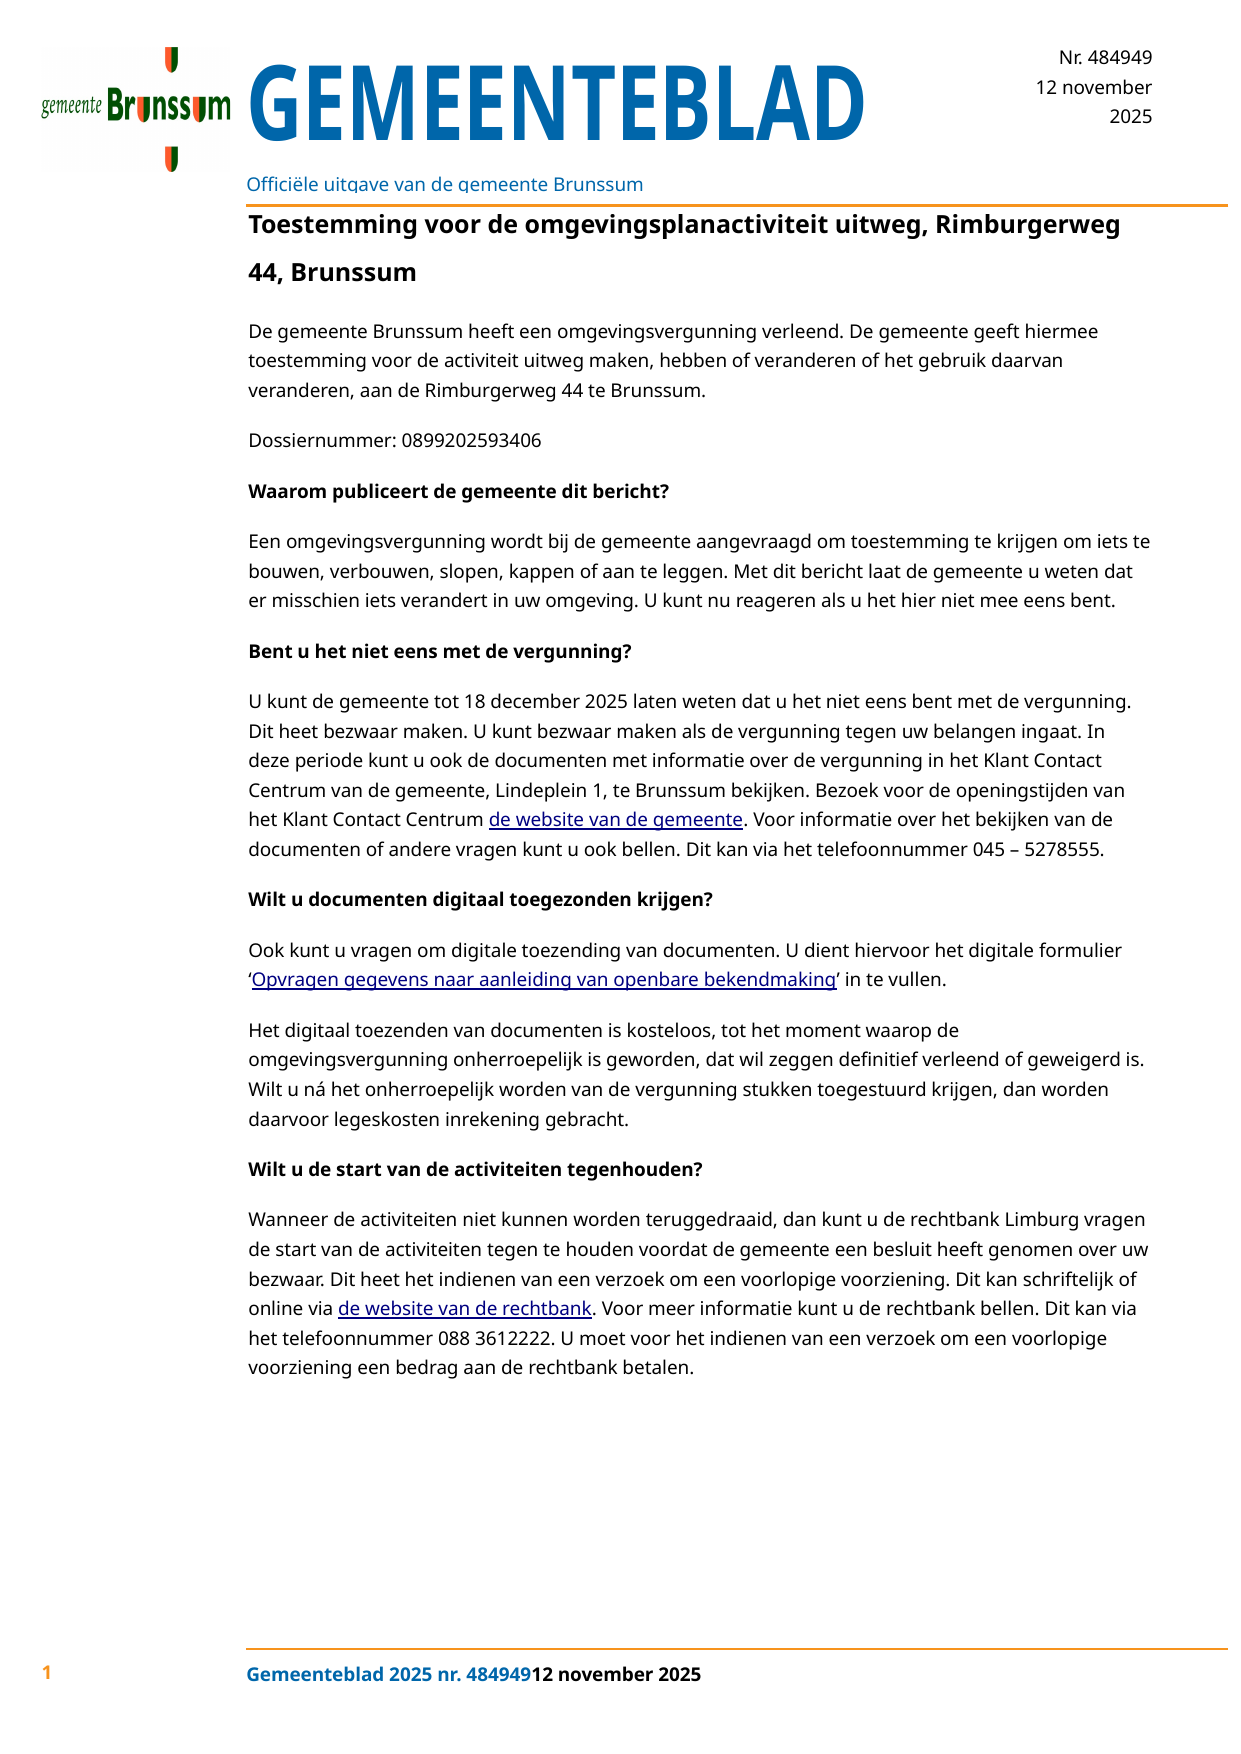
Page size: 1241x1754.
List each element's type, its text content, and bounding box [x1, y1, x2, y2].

text Wilt u documenten digitaal toegezonden krijgen? [248, 887, 1152, 912]
text Waarom publiceert de gemeente dit bericht? [248, 478, 1152, 504]
text Ook kunt u vragen om digitale toezending van documenten. U dient hiervoor het digitale formulier ‘Opvragen gegevens naar aanleiding van openbare bekendmaking’ in te vullen. [248, 937, 1152, 992]
text Het digitaal toezenden van documenten is kosteloos, tot het moment waarop de omgevingsvergunning onherroepelijk is geworden, dat wil zeggen definitief verleend of geweigerd is. Wilt u ná het onherroepelijk worden van de vergunning stukken toegestuurd krijgen, dan worden daarvoor legeskosten inrekening gebracht. [248, 1017, 1152, 1132]
text Toestemming voor de omgevingsplanactiviteit uitweg, Rimburgerweg 44, Brunssum [248, 207, 1152, 288]
text U kunt de gemeente tot 18 december 2025 laten weten dat u het niet eens bent met de vergunning. Dit heet bezwaar maken. U kunt bezwaar maken als de vergunning tegen uw belangen ingaat. In deze periode kunt u ook de documenten met informatie over de vergunning in het Klant Contact Centrum van de gemeente, Lindeplein 1, te Brunssum bekijken. Bezoek voor de openingstijden van het Klant Contact Centrum de website van de gemeente. Voor informatie over het bekijken van de documenten of andere vragen kunt u ook bellen. Dit kan via het telefoonnummer 045 – 5278555. [248, 688, 1152, 862]
text De gemeente Brunssum heeft een omgevingsvergunning verleend. De gemeente geeft hiermee toestemming voor de activiteit uitweg maken, hebben of veranderen of het gebruik daarvan veranderen, aan de Rimburgerweg 44 te Brunssum. [248, 318, 1152, 403]
text Een omgevingsvergunning wordt bij de gemeente aangevraagd om toestemming te krijgen om iets te bouwen, verbouwen, slopen, kappen of aan te leggen. Met dit bericht laat de gemeente u weten dat er misschien iets verandert in uw omgeving. U kunt nu reageren als u het hier niet mee eens bent. [248, 528, 1152, 613]
text Bent u het niet eens met de vergunning? [248, 638, 1152, 664]
picture [41, 47, 231, 172]
text Wanneer de activiteiten niet kunnen worden teruggedraaid, dan kunt u de rechtbank Limburg vragen de start van de activiteiten tegen te houden voordat de gemeente een besluit heeft genomen over uw bezwaar. Dit heet het indienen van een verzoek om een voorlopige voorziening. Dit kan schriftelijk of online via de website van de rechtbank. Voor meer informatie kunt u de rechtbank bellen. Dit kan via het telefoonnummer 088 3612222. U moet voor het indienen van een verzoek om een voorlopige voorziening een bedrag aan de rechtbank betalen. [248, 1207, 1152, 1380]
text Wilt u de start van de activiteiten tegenhouden? [248, 1156, 1152, 1182]
text Dossiernummer: 0899202593406 [248, 427, 1152, 453]
